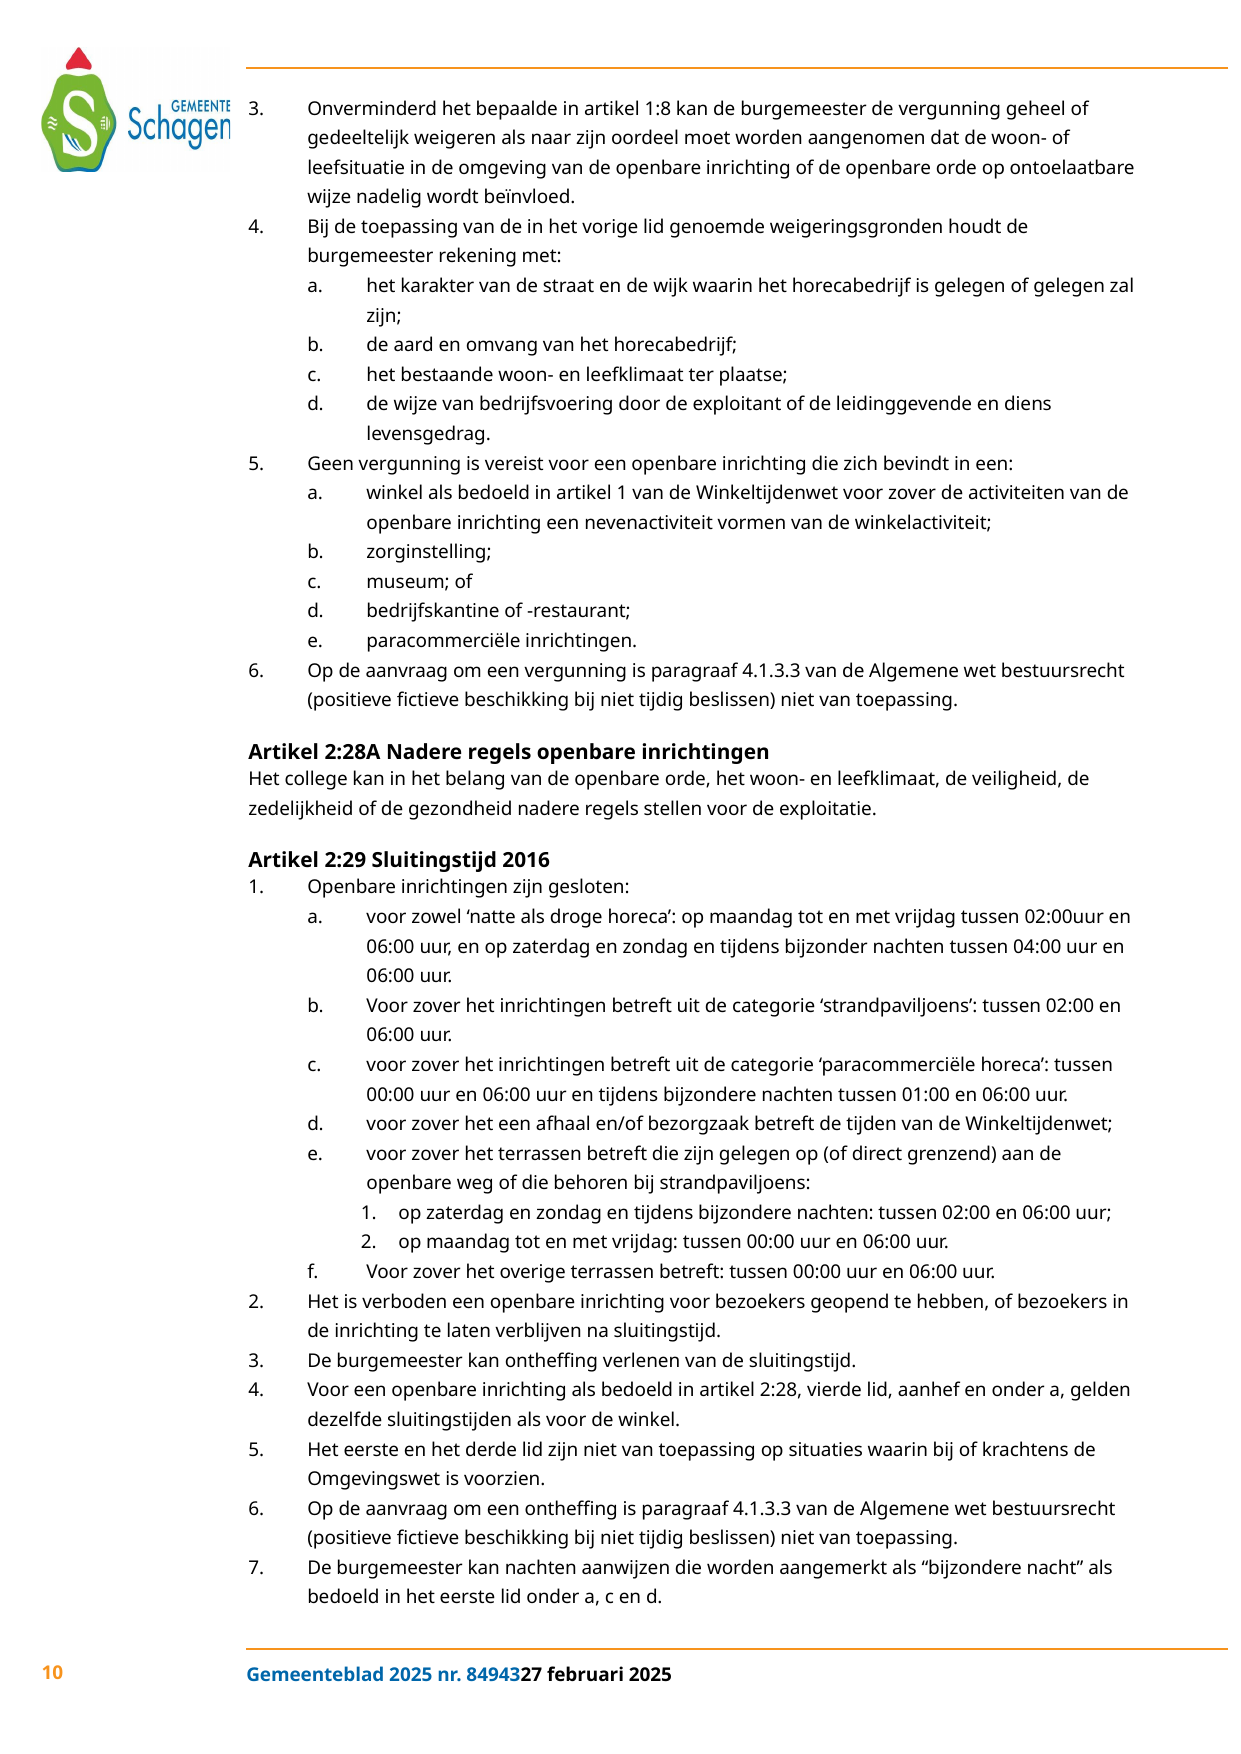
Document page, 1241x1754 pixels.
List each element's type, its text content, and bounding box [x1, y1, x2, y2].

list paracommerciële inrichtingen. [307, 627, 1152, 653]
list De burgemeester kan nachten aanwijzen die worden aangemerkt als “bijzondere nacht” als bedoeld in het eerste lid onder a, c en d. [248, 1554, 1152, 1609]
list bedrijfskantine of -restaurant; [307, 598, 1152, 623]
list op maandag tot en met vrijdag: tussen 00:00 uur en 06:00 uur. [361, 1229, 1152, 1254]
list winkel als bedoeld in artikel 1 van de Winkeltijdenwet voor zover de activiteiten van de openbare inrichting een nevenactiviteit vormen van de winkelactiviteit; [307, 479, 1152, 535]
list museum; of [307, 568, 1152, 594]
list de wijze van bedrijfsvoering door de exploitant of de leidinggevende en diens levensgedrag. [307, 391, 1152, 446]
list Geen vergunning is vereist voor een openbare inrichting die zich bevindt in een: [248, 450, 1152, 476]
list Bij de toepassing van de in het vorige lid genoemde weigeringsgronden houdt de burgemeester rekening met: [248, 213, 1152, 268]
list zorginstelling; [307, 538, 1152, 564]
list Onverminderd het bepaalde in artikel 1:8 kan de burgemeester de vergunning geheel of gedeeltelijk weigeren als naar zijn oordeel moet worden aangenomen dat de woon- of leefsituatie in de omgeving van de openbare inrichting of de openbare orde op ontoelaatbare wijze nadelig wordt beïnvloed. [248, 95, 1152, 209]
list Voor zover het overige terrassen betreft: tussen 00:00 uur en 06:00 uur. [307, 1258, 1152, 1284]
list voor zover het een afhaal en/of bezorgzaak betreft de tijden van de Winkeltijdenwet; [307, 1110, 1152, 1136]
list Openbare inrichtingen zijn gesloten: [248, 874, 1152, 899]
picture [41, 47, 231, 172]
list Op de aanvraag om een ontheffing is paragraaf 4.1.3.3 van de Algemene wet bestuursrecht (positieve fictieve beschikking bij niet tijdig beslissen) niet van toepassing. [248, 1495, 1152, 1550]
list Voor zover het inrichtingen betreft uit de categorie ‘strandpaviljoens’: tussen 02:00 en 06:00 uur. [307, 992, 1152, 1047]
list voor zowel ‘natte als droge horeca’: op maandag tot en met vrijdag tussen 02:00uur en 06:00 uur, en op zaterdag en zondag en tijdens bijzonder nachten tussen 04:00 uur en 06:00 uur. [307, 903, 1152, 988]
list Op de aanvraag om een vergunning is paragraaf 4.1.3.3 van de Algemene wet bestuursrecht (positieve fictieve beschikking bij niet tijdig beslissen) niet van toepassing. [248, 657, 1152, 712]
text Artikel 2:28A Nadere regels openbare inrichtingen [248, 737, 1152, 765]
text Het college kan in het belang van de openbare orde, het woon- en leefklimaat, de veiligheid, de zedelijkheid of de gezondheid nadere regels stellen voor de exploitatie. [248, 765, 1152, 821]
list de aard en omvang van het horecabedrijf; [307, 331, 1152, 357]
list het bestaande woon- en leefklimaat ter plaatse; [307, 361, 1152, 387]
list Het eerste en het derde lid zijn niet van toepassing op situaties waarin bij of krachtens de Omgevingswet is voorzien. [248, 1436, 1152, 1491]
list op zaterdag en zondag en tijdens bijzondere nachten: tussen 02:00 en 06:00 uur; [361, 1199, 1152, 1225]
list het karakter van de straat en de wijk waarin het horecabedrijf is gelegen of gelegen zal zijn; [307, 272, 1152, 328]
list voor zover het inrichtingen betreft uit de categorie ‘paracommerciële horeca’: tussen 00:00 uur en 06:00 uur en tijdens bijzondere nachten tussen 01:00 en 06:00 uur. [307, 1051, 1152, 1107]
list Voor een openbare inrichting als bedoeld in artikel 2:28, vierde lid, aanhef en onder a, gelden dezelfde sluitingstijden als voor de winkel. [248, 1377, 1152, 1432]
list De burgemeester kan ontheffing verlenen van de sluitingstijd. [248, 1347, 1152, 1373]
text Artikel 2:29 Sluitingstijd 2016 [248, 845, 1152, 874]
list Het is verboden een openbare inrichting voor bezoekers geopend te hebben, of bezoekers in de inrichting te laten verblijven na sluitingstijd. [248, 1288, 1152, 1343]
list voor zover het terrassen betreft die zijn gelegen op (of direct grenzend) aan de openbare weg of die behoren bij strandpaviljoens: [307, 1140, 1152, 1195]
